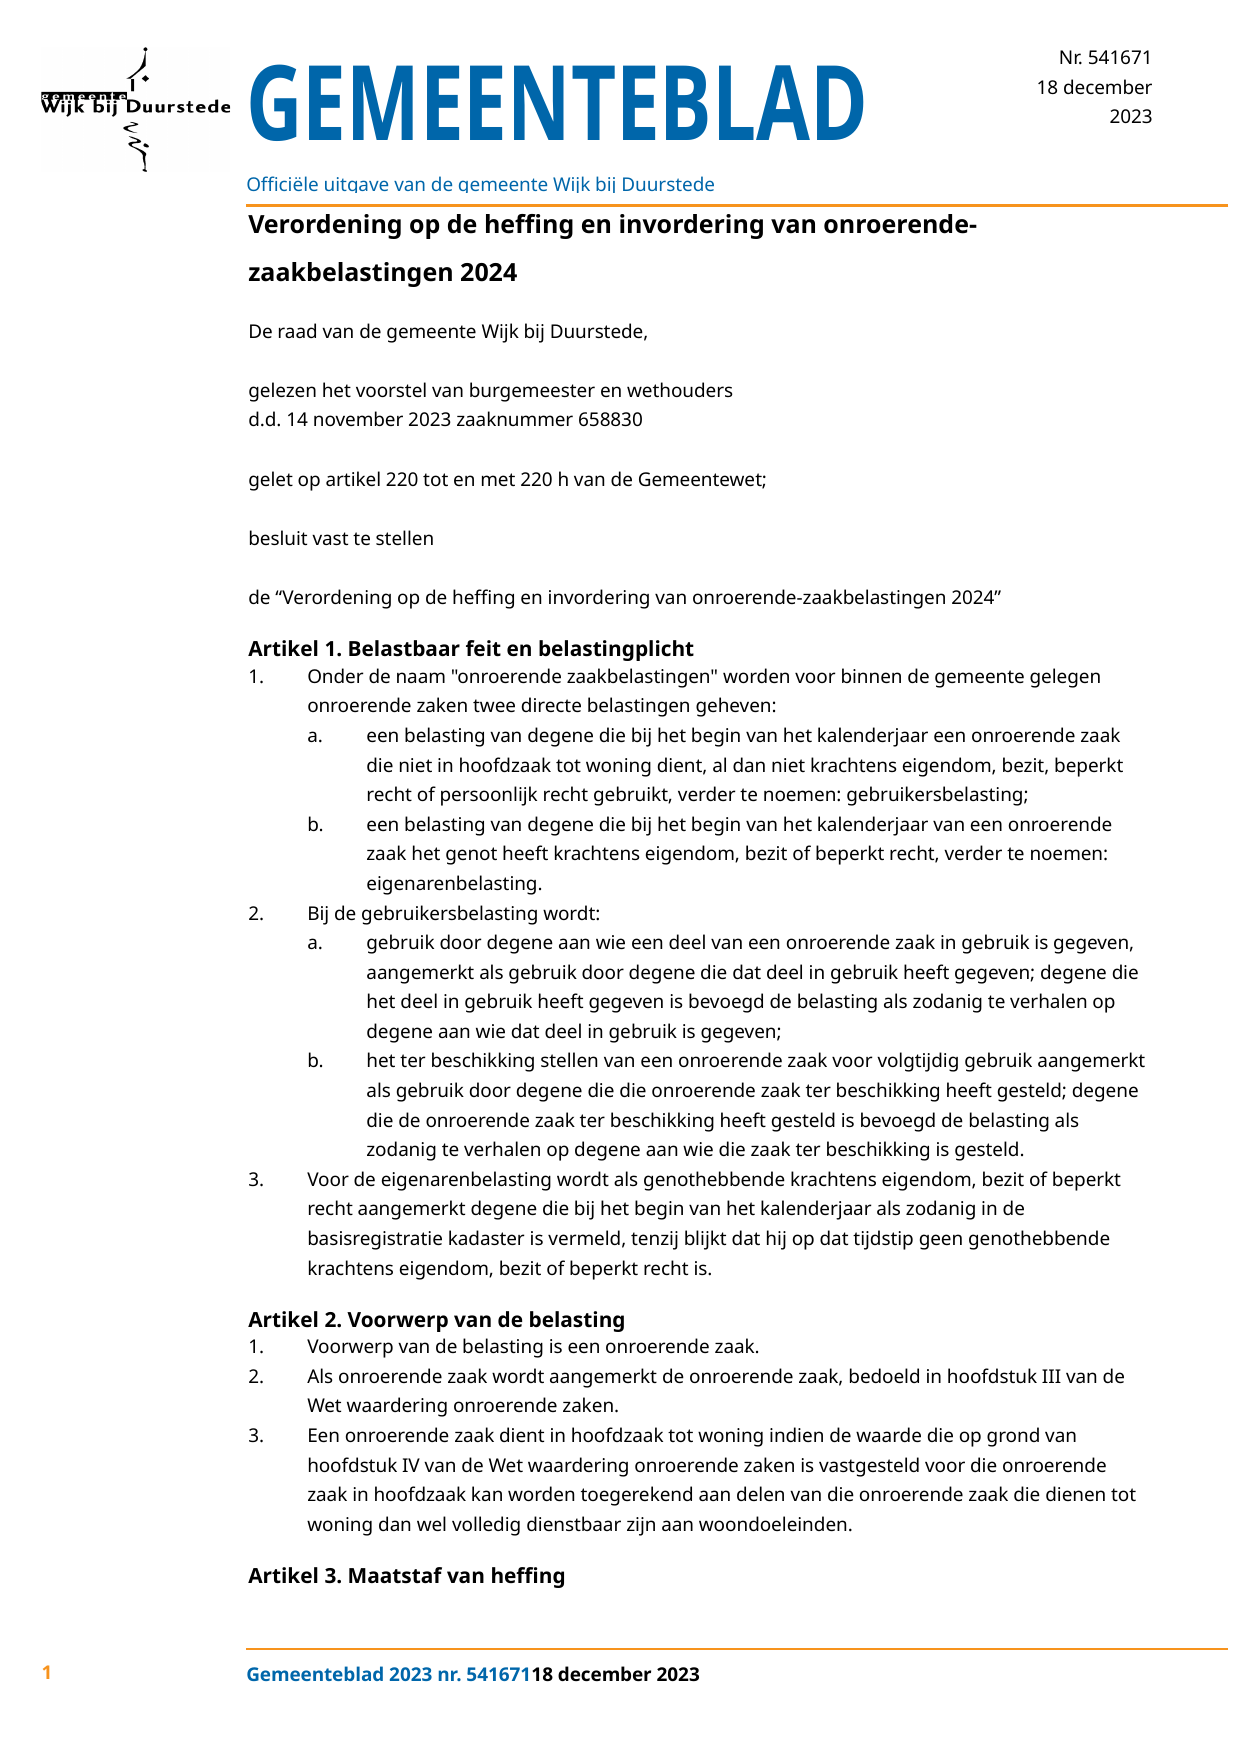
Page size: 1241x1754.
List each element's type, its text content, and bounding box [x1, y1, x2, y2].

list Onder de naam "onroerende zaakbelastingen" worden voor binnen de gemeente gelegen onroerende zaken twee directe belastingen geheven: [248, 663, 1152, 718]
text d.d. 14 november 2023 zaaknummer 658830 [248, 407, 1152, 432]
list gebruik door degene aan wie een deel van een onroerende zaak in gebruik is gegeven, aangemerkt als gebruik door degene die dat deel in gebruik heeft gegeven; degene die het deel in gebruik heeft gegeven is bevoegd de belasting als zodanig te verhalen op degene aan wie dat deel in gebruik is gegeven; [307, 929, 1152, 1044]
text besluit vast te stellen [248, 525, 1152, 551]
text Artikel 1. Belastbaar feit en belastingplicht [248, 634, 1152, 663]
text Verordening op de heffing en invordering van onroerende-zaakbelastingen 2024 [248, 207, 1152, 288]
text de “Verordening op de heffing en invordering van onroerende-zaakbelastingen 2024” [248, 584, 1152, 610]
text gelet op artikel 220 tot en met 220 h van de Gemeentewet; [248, 466, 1152, 492]
list Een onroerende zaak dient in hoofdzaak tot woning indien de waarde die op grond van hoofdstuk IV van de Wet waardering onroerende zaken is vastgesteld voor die onroerende zaak in hoofdzaak kan worden toegerekend aan delen van die onroerende zaak die dienen tot woning dan wel volledig dienstbaar zijn aan woondoeleinden. [248, 1422, 1152, 1537]
list Voor de eigenarenbelasting wordt als genothebbende krachtens eigendom, bezit of beperkt recht aangemerkt degene die bij het begin van het kalenderjaar als zodanig in de basisregistratie kadaster is vermeld, tenzij blijkt dat hij op dat tijdstip geen genothebbende krachtens eigendom, bezit of beperkt recht is. [248, 1166, 1152, 1280]
text Artikel 3. Maatstaf van heffing [248, 1561, 1152, 1590]
list Bij de gebruikersbelasting wordt: [248, 900, 1152, 925]
picture [41, 47, 231, 172]
text Artikel 2. Voorwerp van de belasting [248, 1305, 1152, 1333]
text gelezen het voorstel van burgemeester en wethouders [248, 377, 1152, 403]
list Voorwerp van de belasting is een onroerende zaak. [248, 1333, 1152, 1359]
list het ter beschikking stellen van een onroerende zaak voor volgtijdig gebruik aangemerkt als gebruik door degene die die onroerende zaak ter beschikking heeft gesteld; degene die de onroerende zaak ter beschikking heeft gesteld is bevoegd de belasting als zodanig te verhalen op degene aan wie die zaak ter beschikking is gesteld. [307, 1048, 1152, 1162]
text De raad van de gemeente Wijk bij Duurstede, [248, 318, 1152, 344]
list een belasting van degene die bij het begin van het kalenderjaar een onroerende zaak die niet in hoofdzaak tot woning dient, al dan niet krachtens eigendom, bezit, beperkt recht of persoonlijk recht gebruikt, verder te noemen: gebruikersbelasting; [307, 722, 1152, 807]
list Als onroerende zaak wordt aangemerkt de onroerende zaak, bedoeld in hoofdstuk III van de Wet waardering onroerende zaken. [248, 1363, 1152, 1418]
list een belasting van degene die bij het begin van het kalenderjaar van een onroerende zaak het genot heeft krachtens eigendom, bezit of beperkt recht, verder te noemen: eigenarenbelasting. [307, 811, 1152, 896]
